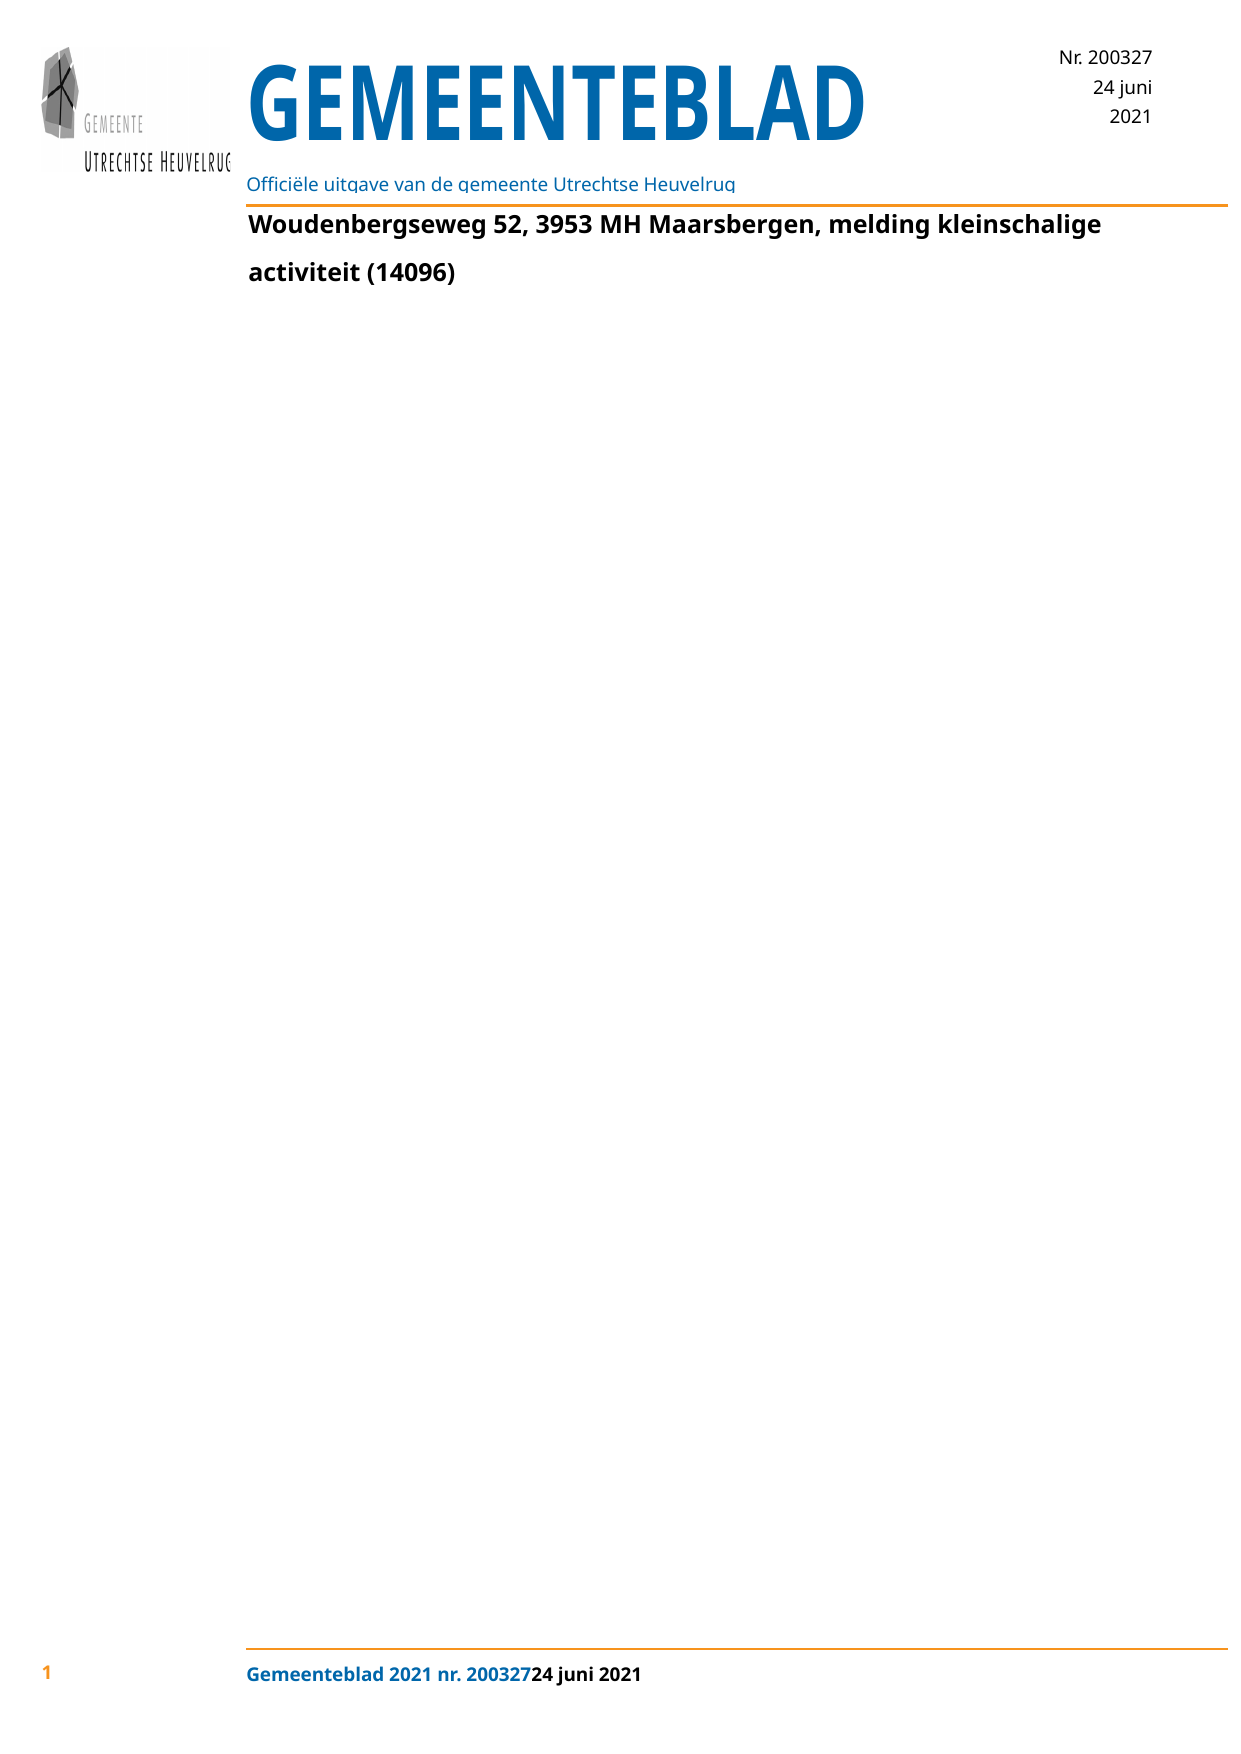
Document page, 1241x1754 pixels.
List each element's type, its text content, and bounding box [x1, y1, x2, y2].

text Woudenbergseweg 52, 3953 MH Maarsbergen, melding kleinschalige activiteit (14096) [248, 207, 1152, 288]
picture [41, 47, 231, 172]
